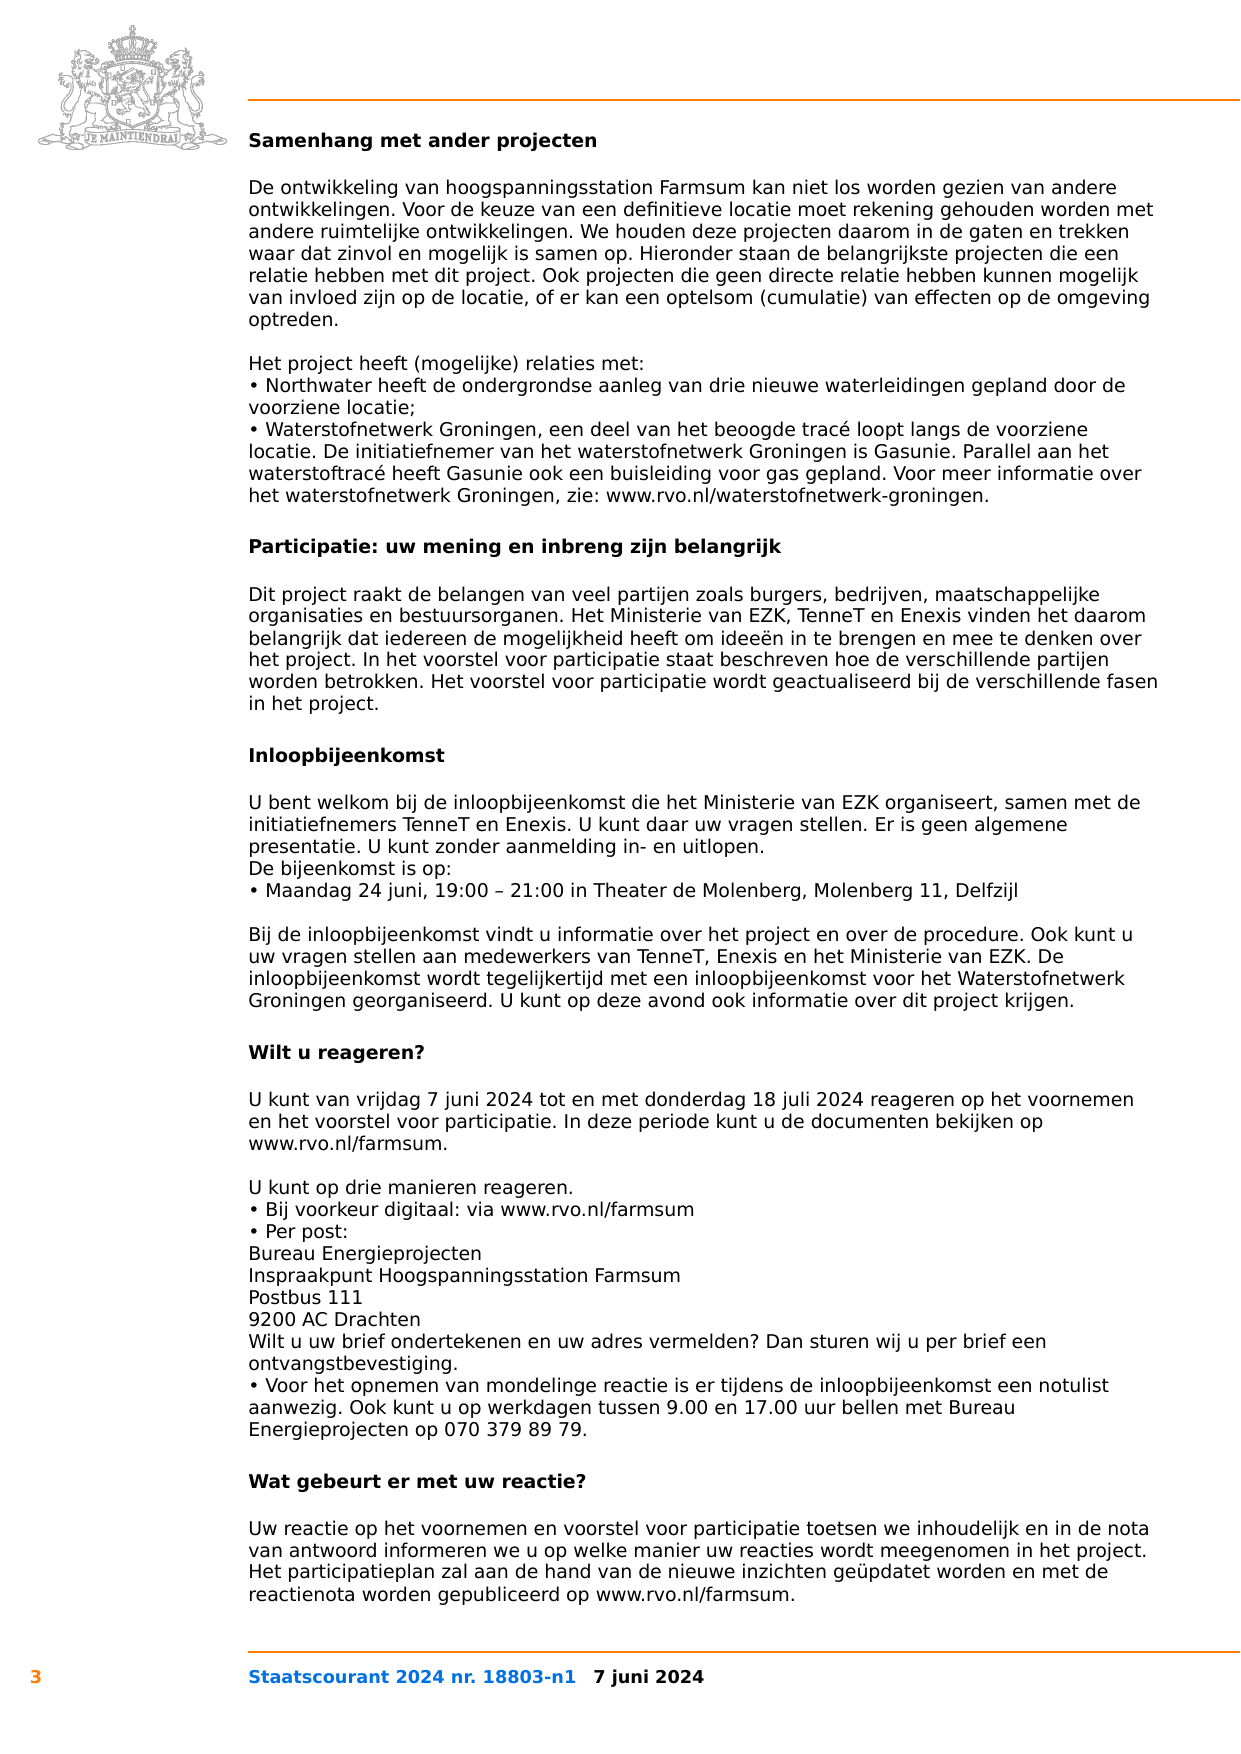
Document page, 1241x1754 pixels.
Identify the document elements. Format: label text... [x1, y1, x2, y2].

text De bijeenkomst is op: [248, 858, 1163, 880]
text Het project heeft (mogelijke) relaties met: [248, 353, 1163, 374]
text Uw reactie op het voornemen en voorstel voor participatie toetsen we inhoudelijk en in de nota van antwoord informeren we u op welke manier uw reacties wordt meegenomen in het project. Het participatieplan zal aan de hand van de nieuwe inzichten geüpdatet worden en met de reactienota worden gepubliceerd op www.rvo.nl/farmsum. [248, 1517, 1163, 1605]
text • Waterstofnetwerk Groningen, een deel van het beoogde tracé loopt langs de voorziene locatie. De initiatiefnemer van het waterstofnetwerk Groningen is Gasunie. Parallel aan het waterstoftracé heeft Gasunie ook een buisleiding voor gas gepland. Voor meer informatie over het waterstofnetwerk Groningen, zie: www.rvo.nl/waterstofnetwerk-groningen. [248, 418, 1163, 506]
text Bureau Energieprojecten [248, 1243, 1163, 1265]
subtitle Wat gebeurt er met uw reactie? [248, 1471, 1163, 1492]
text Postbus 111 [248, 1287, 1163, 1309]
text U kunt van vrijdag 7 juni 2024 tot en met donderdag 18 juli 2024 reageren op het voornemen en het voorstel voor participatie. In deze periode kunt u de documenten bekijken op www.rvo.nl/farmsum. [248, 1089, 1163, 1155]
text 9200 AC Drachten [248, 1309, 1163, 1331]
subtitle Inloopbijeenkomst [248, 745, 1163, 767]
text • Northwater heeft de ondergrondse aanleg van drie nieuwe waterleidingen gepland door de voorziene locatie; [248, 374, 1163, 418]
text U kunt op drie manieren reageren. [248, 1177, 1163, 1199]
picture [38, 25, 227, 150]
text • Bij voorkeur digitaal: via www.rvo.nl/farmsum [248, 1199, 1163, 1221]
text Inspraakpunt Hoogspanningsstation Farmsum [248, 1265, 1163, 1287]
text • Voor het opnemen van mondelinge reactie is er tijdens de inloopbijeenkomst een notulist aanwezig. Ook kunt u op werkdagen tussen 9.00 en 17.00 uur bellen met Bureau Energieprojecten op 070 379 89 79. [248, 1374, 1163, 1441]
text • Maandag 24 juni, 19:00 – 21:00 in Theater de Molenberg, Molenberg 11, Delfzijl [248, 880, 1163, 902]
text Bij de inloopbijeenkomst vindt u informatie over het project en over de procedure. Ook kunt u uw vragen stellen aan medewerkers van TenneT, Enexis en het Ministerie van EZK. De inloopbijeenkomst wordt tegelijkertijd met een inloopbijeenkomst voor het Waterstofnetwerk Groningen georganiseerd. U kunt op deze avond ook informatie over dit project krijgen. [248, 924, 1163, 1012]
text • Per post: [248, 1221, 1163, 1243]
subtitle Participatie: uw mening en inbreng zijn belangrijk [248, 536, 1163, 558]
text U bent welkom bij de inloopbijeenkomst die het Ministerie van EZK organiseert, samen met de initiatiefnemers TenneT en Enexis. U kunt daar uw vragen stellen. Er is geen algemene presentatie. U kunt zonder aanmelding in- en uitlopen. [248, 792, 1163, 858]
subtitle Wilt u reageren? [248, 1042, 1163, 1064]
text Wilt u uw brief ondertekenen en uw adres vermelden? Dan sturen wij u per brief een ontvangstbevestiging. [248, 1331, 1163, 1374]
text Dit project raakt de belangen van veel partijen zoals burgers, bedrijven, maatschappelijke organisaties en bestuursorganen. Het Ministerie van EZK, TenneT en Enexis vinden het daarom belangrijk dat iedereen de mogelijkheid heeft om ideeën in te brengen en mee te denken over het project. In het voorstel voor participatie staat beschreven hoe de verschillende partijen worden betrokken. Het voorstel voor participatie wordt geactualiseerd bij de verschillende fasen in het project. [248, 583, 1163, 715]
text De ontwikkeling van hoogspanningsstation Farmsum kan niet los worden gezien van andere ontwikkelingen. Voor de keuze van een definitieve locatie moet rekening gehouden worden met andere ruimtelijke ontwikkelingen. We houden deze projecten daarom in de gaten en trekken waar dat zinvol en mogelijk is samen op. Hieronder staan de belangrijkste projecten die een relatie hebben met dit project. Ook projecten die geen directe relatie hebben kunnen mogelijk van invloed zijn op de locatie, of er kan een optelsom (cumulatie) van effecten op de omgeving optreden. [248, 177, 1163, 331]
subtitle Samenhang met ander projecten [248, 130, 1163, 152]
